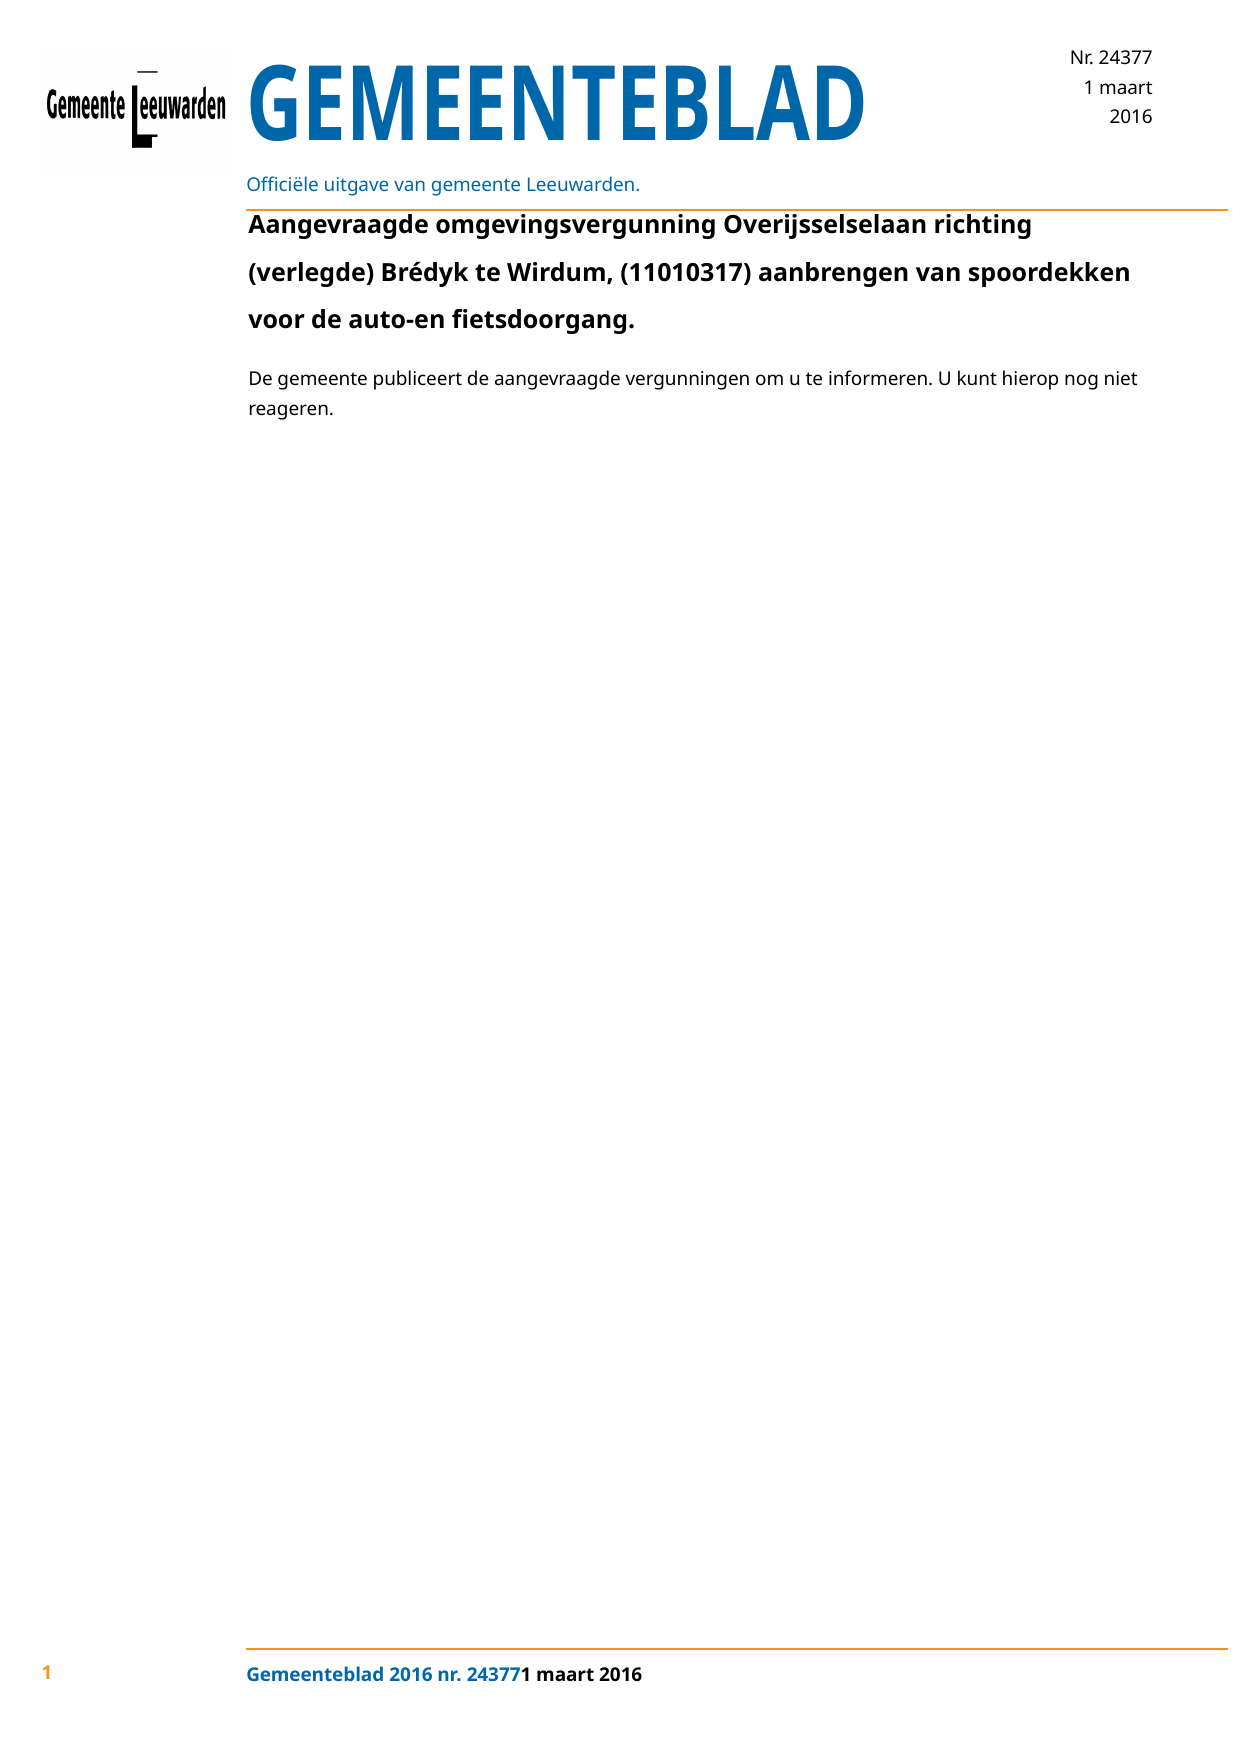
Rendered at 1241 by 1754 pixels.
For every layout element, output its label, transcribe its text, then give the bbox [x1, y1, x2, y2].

text Aangevraagde omgevingsvergunning Overijsselselaan richting (verlegde) Brédyk te Wirdum, (11010317) aanbrengen van spoordekken voor de auto-en fietsdoorgang. [248, 211, 1152, 336]
text De gemeente publiceert de aangevraagde vergunningen om u te informeren. U kunt hierop nog niet reageren. [248, 366, 1152, 421]
picture [41, 47, 231, 172]
